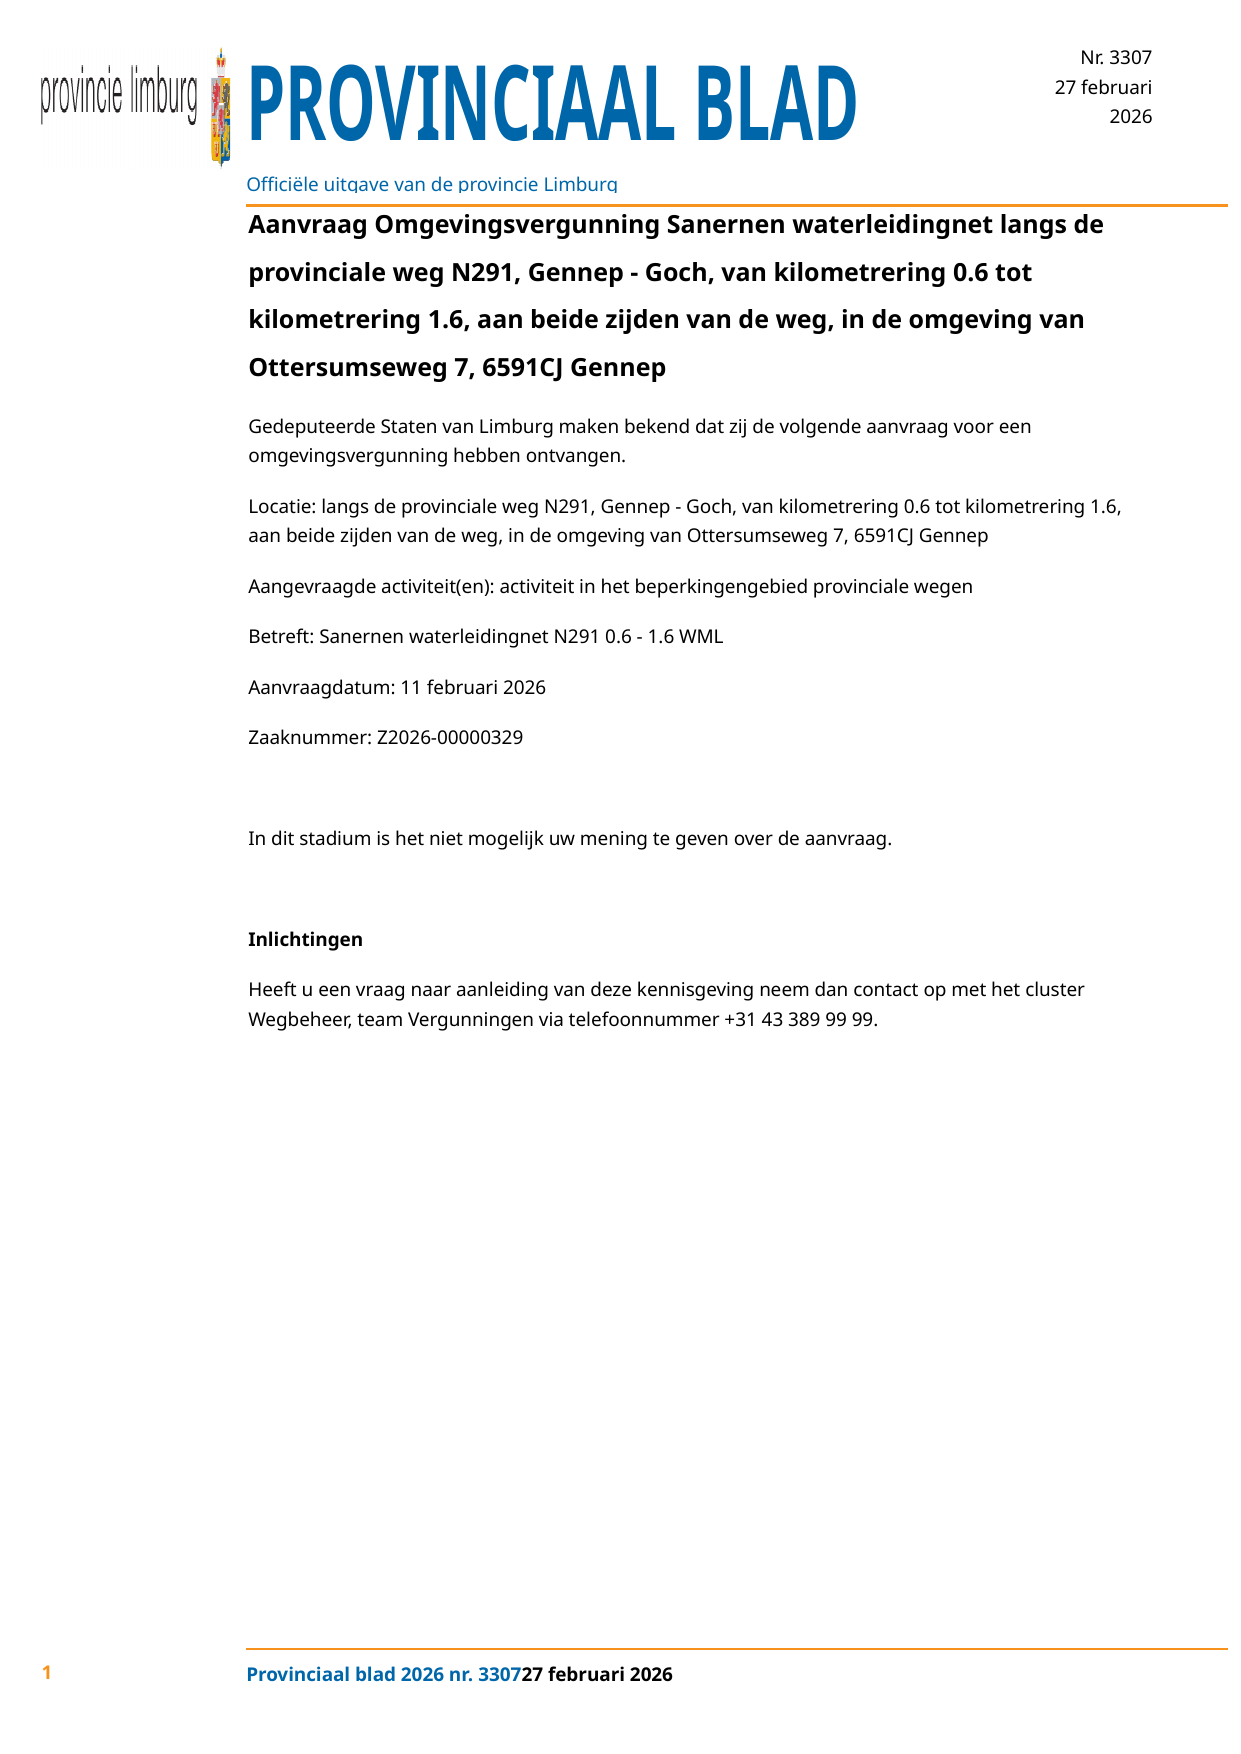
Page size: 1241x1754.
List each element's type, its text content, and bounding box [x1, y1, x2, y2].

text Inlichtingen [248, 926, 1152, 952]
text Zaaknummer: Z2026-00000329 [248, 724, 1152, 750]
text Heeft u een vraag naar aanleiding van deze kennisgeving neem dan contact op met het cluster Wegbeheer, team Vergunningen via telefoonnummer +31 43 389 99 99. [248, 976, 1152, 1032]
picture [41, 47, 231, 172]
text Aanvraagdatum: 11 februari 2026 [248, 674, 1152, 700]
text In dit stadium is het niet mogelijk uw mening te geven over de aanvraag. [248, 825, 1152, 851]
text Aanvraag Omgevingsvergunning Sanernen waterleidingnet langs de provinciale weg N291, Gennep - Goch, van kilometrering 0.6 tot kilometrering 1.6, aan beide zijden van de weg, in de omgeving van Ottersumseweg 7, 6591CJ Gennep [248, 207, 1152, 384]
text Betreft: Sanernen waterleidingnet N291 0.6 - 1.6 WML [248, 623, 1152, 649]
text Gedeputeerde Staten van Limburg maken bekend dat zij de volgende aanvraag voor een omgevingsvergunning hebben ontvangen. [248, 413, 1152, 468]
text Locatie: langs de provinciale weg N291, Gennep - Goch, van kilometrering 0.6 tot kilometrering 1.6, aan beide zijden van de weg, in de omgeving van Ottersumseweg 7, 6591CJ Gennep [248, 493, 1152, 548]
text Aangevraagde activiteit(en): activiteit in het beperkingengebied provinciale wegen [248, 573, 1152, 599]
